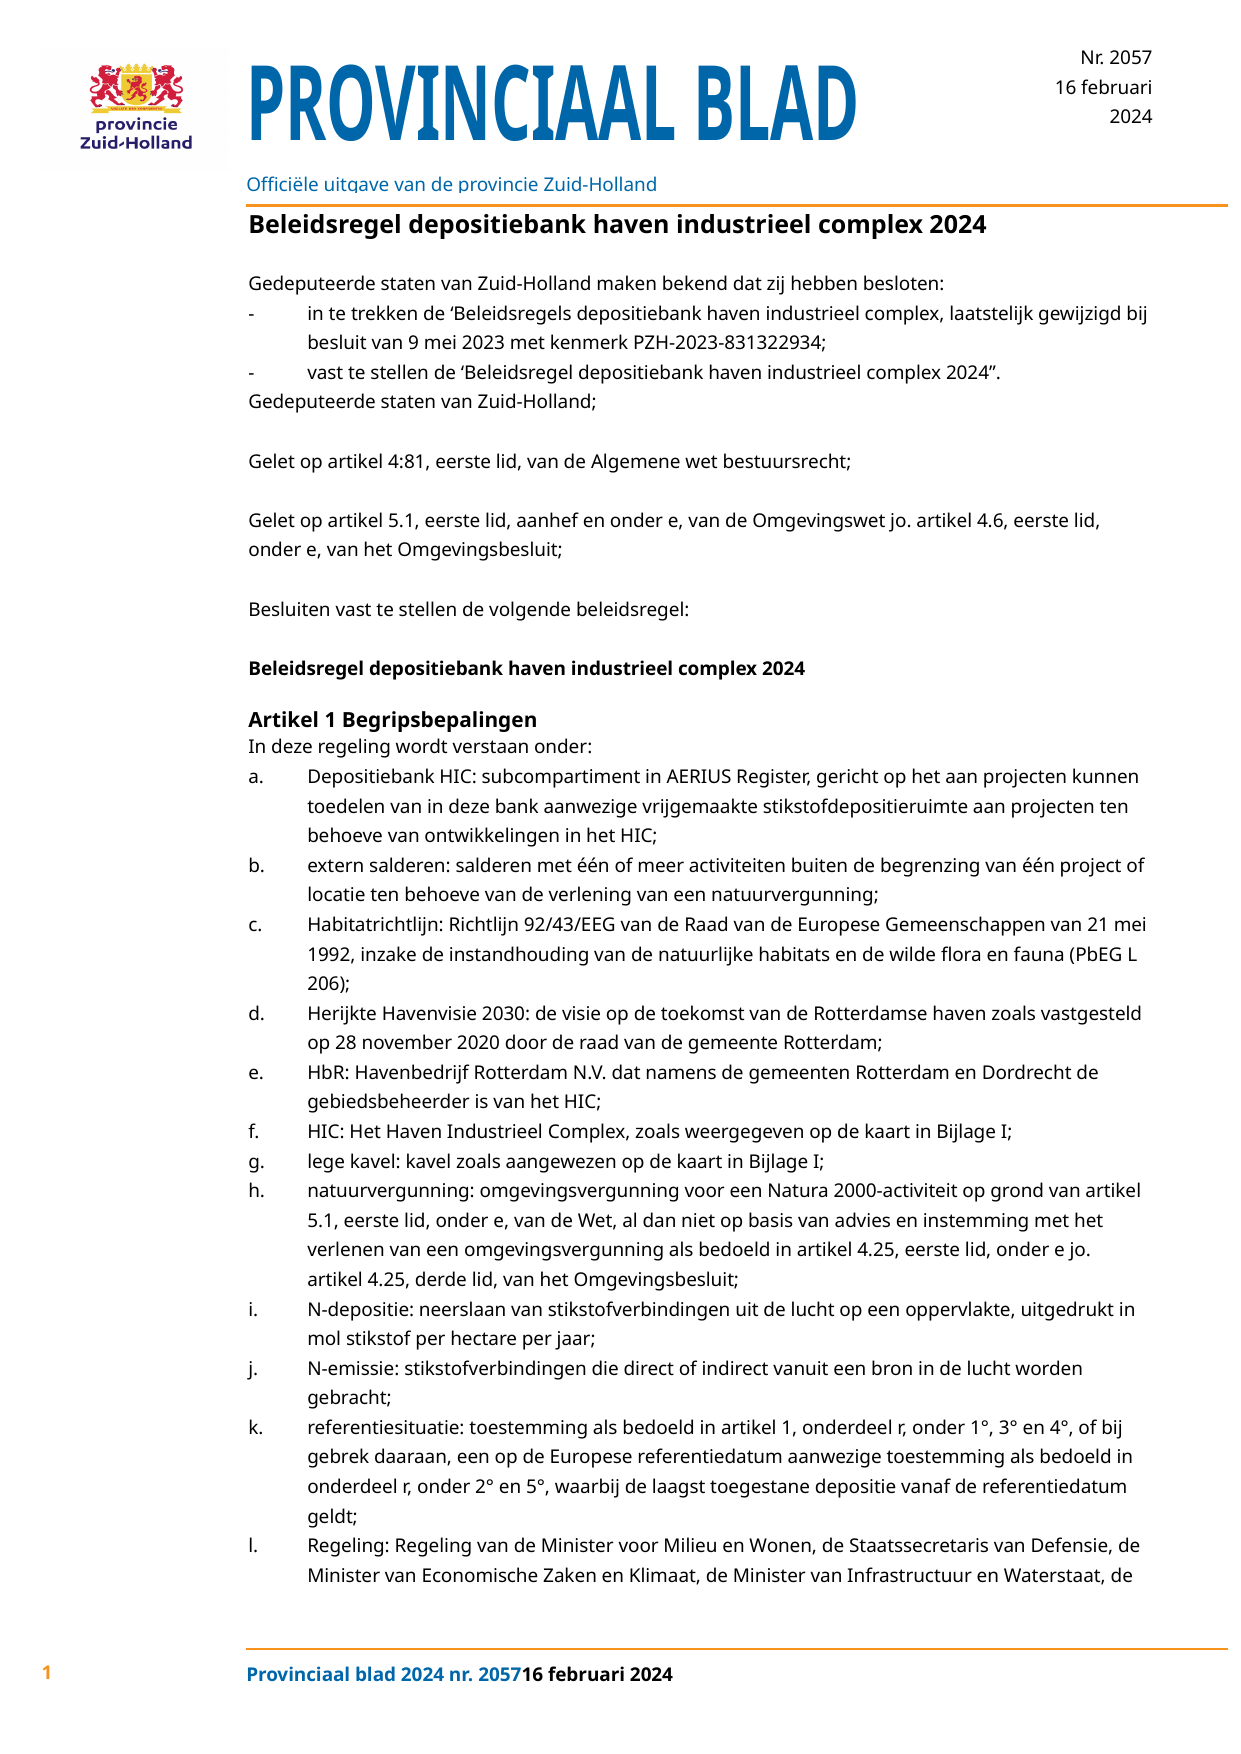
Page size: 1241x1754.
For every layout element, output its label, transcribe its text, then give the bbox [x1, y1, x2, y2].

text Gelet op artikel 5.1, eerste lid, aanhef en onder e, van de Omgevingswet jo. artikel 4.6, eerste lid, onder e, van het Omgevingsbesluit; [248, 507, 1152, 562]
list vast te stellen de ‘Beleidsregel depositiebank haven industrieel complex 2024”. [248, 359, 1152, 385]
text Gelet op artikel 4:81, eerste lid, van de Algemene wet bestuursrecht; [248, 448, 1152, 473]
text Beleidsregel depositiebank haven industrieel complex 2024 [248, 207, 1152, 241]
list Herijkte Havenvisie 2030: de visie op de toekomst van de Rotterdamse haven zoals vastgesteld op 28 november 2020 door de raad van de gemeente Rotterdam; [248, 1000, 1152, 1055]
text Artikel 1 Begripsbepalingen [248, 705, 1152, 734]
list natuurvergunning: omgevingsvergunning voor een Natura 2000-activiteit op grond van artikel 5.1, eerste lid, onder e, van de Wet, al dan niet op basis van advies en instemming met het verlenen van een omgevingsvergunning als bedoeld in artikel 4.25, eerste lid, onder e jo. artikel 4.25, derde lid, van het Omgevingsbesluit; [248, 1177, 1152, 1292]
list Habitatrichtlijn: Richtlijn 92/43/EEG van de Raad van de Europese Gemeenschappen van 21 mei 1992, inzake de instandhouding van de natuurlijke habitats en de wilde flora en fauna (PbEG L 206); [248, 911, 1152, 996]
picture [41, 47, 231, 172]
list lege kavel: kavel zoals aangewezen op de kaart in Bijlage I; [248, 1148, 1152, 1174]
list Regeling: Regeling van de Minister voor Milieu en Wonen, de Staatssecretaris van Defensie, de Minister van Economische Zaken en Klimaat, de Minister van Infrastructuur en Waterstaat, de [248, 1532, 1152, 1588]
list N-emissie: stikstofverbindingen die direct of indirect vanuit een bron in de lucht worden gebracht; [248, 1355, 1152, 1410]
list extern salderen: salderen met één of meer activiteiten buiten de begrenzing van één project of locatie ten behoeve van de verlening van een natuurvergunning; [248, 852, 1152, 907]
text Gedeputeerde staten van Zuid-Holland maken bekend dat zij hebben besloten: [248, 270, 1152, 296]
list N-depositie: neerslaan van stikstofverbindingen uit de lucht op een oppervlakte, uitgedrukt in mol stikstof per hectare per jaar; [248, 1296, 1152, 1351]
list HbR: Havenbedrijf Rotterdam N.V. dat namens de gemeenten Rotterdam en Dordrecht de gebiedsbeheerder is van het HIC; [248, 1059, 1152, 1114]
text Gedeputeerde staten van Zuid-Holland; [248, 389, 1152, 414]
text Beleidsregel depositiebank haven industrieel complex 2024 [248, 655, 1152, 681]
list HIC: Het Haven Industrieel Complex, zoals weergegeven op de kaart in Bijlage I; [248, 1118, 1152, 1144]
list Depositiebank HIC: subcompartiment in AERIUS Register, gericht op het aan projecten kunnen toedelen van in deze bank aanwezige vrijgemaakte stikstofdepositieruimte aan projecten ten behoeve van ontwikkelingen in het HIC; [248, 763, 1152, 848]
text In deze regeling wordt verstaan onder: [248, 734, 1152, 759]
list referentiesituatie: toestemming als bedoeld in artikel 1, onderdeel r, onder 1°, 3° en 4°, of bij gebrek daaraan, een op de Europese referentiedatum aanwezige toestemming als bedoeld in onderdeel r, onder 2° en 5°, waarbij de laagst toegestane depositie vanaf de referentiedatum geldt; [248, 1414, 1152, 1529]
text Besluiten vast te stellen de volgende beleidsregel: [248, 596, 1152, 621]
list in te trekken de ‘Beleidsregels depositiebank haven industrieel complex, laatstelijk gewijzigd bij besluit van 9 mei 2023 met kenmerk PZH-2023-831322934; [248, 300, 1152, 355]
